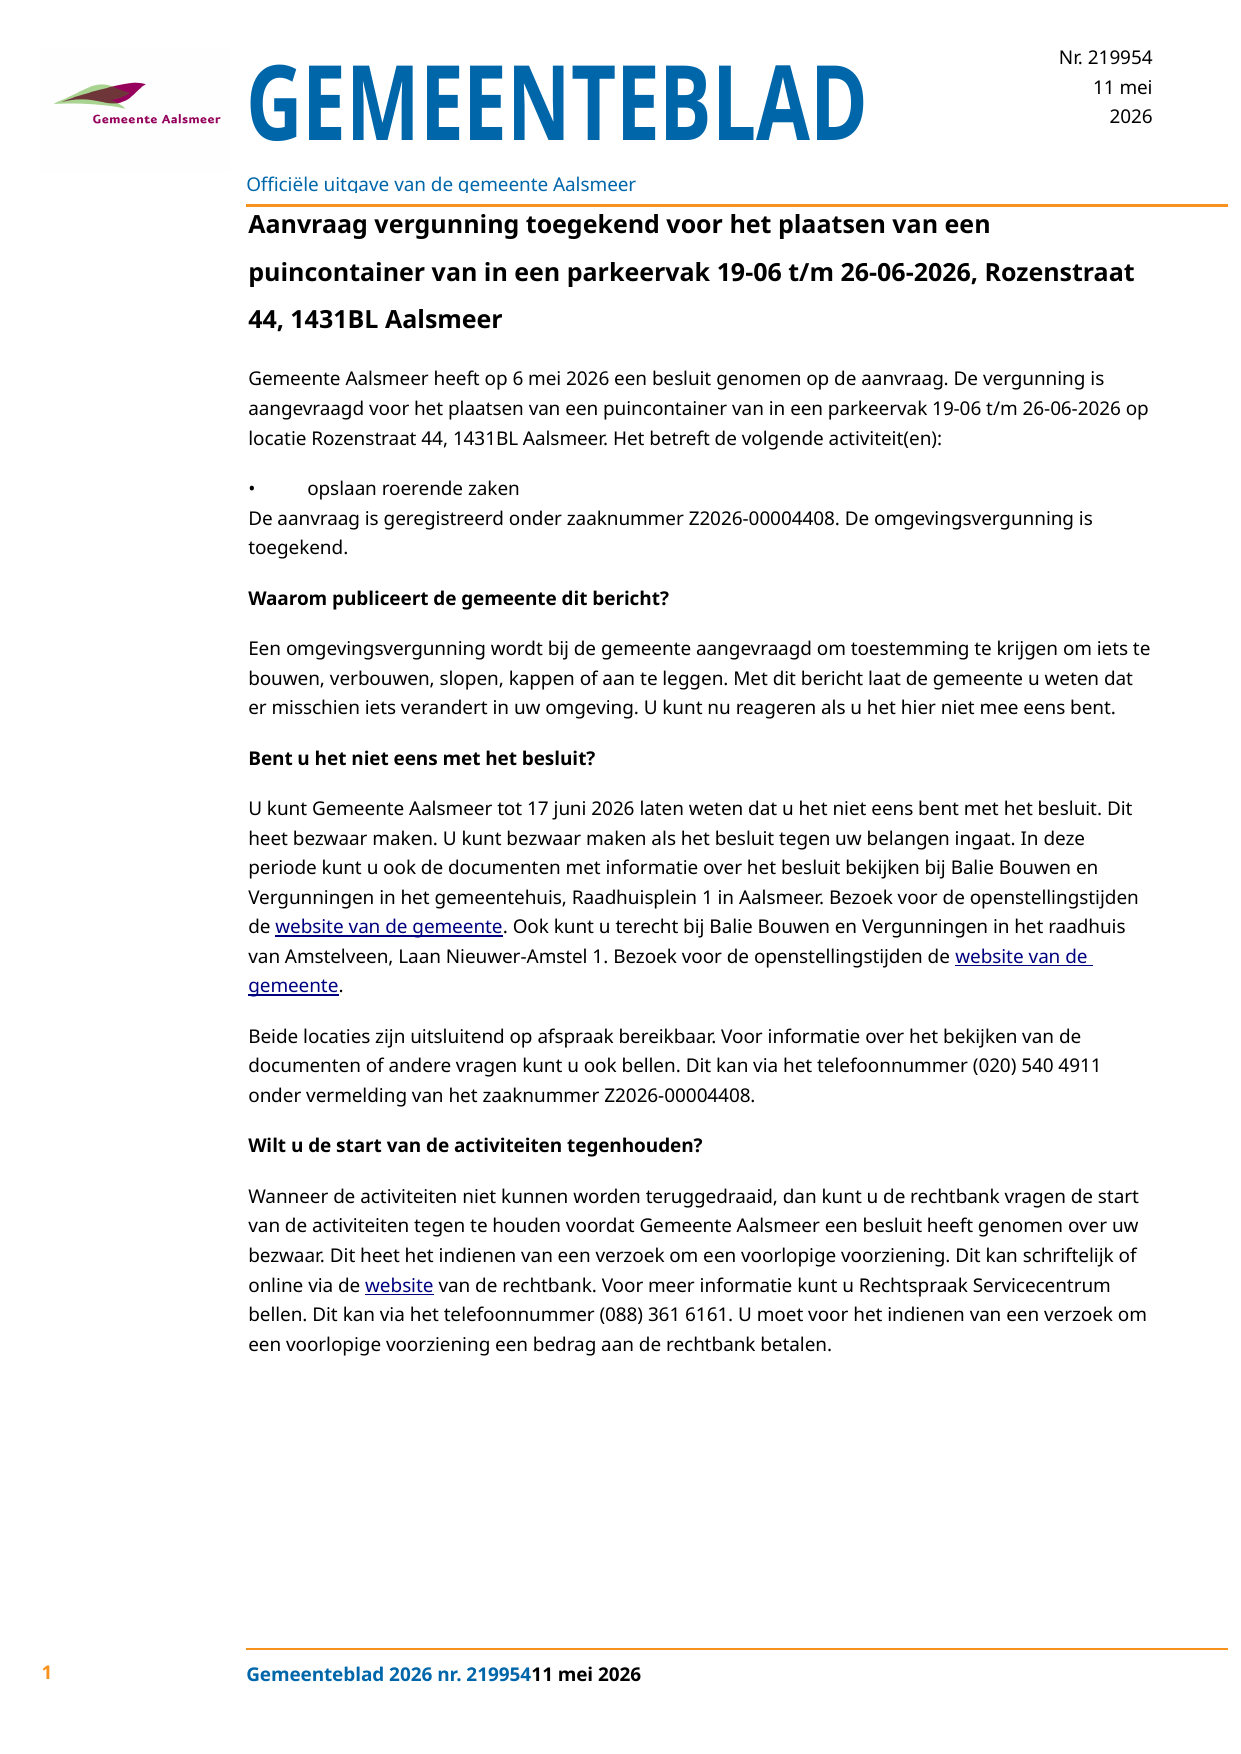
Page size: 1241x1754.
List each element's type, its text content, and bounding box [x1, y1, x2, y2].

text Gemeente Aalsmeer heeft op 6 mei 2026 een besluit genomen op de aanvraag. De vergunning is aangevraagd voor het plaatsen van een puincontainer van in een parkeervak 19-06 t/m 26-06-2026 op locatie Rozenstraat 44, 1431BL Aalsmeer. Het betreft de volgende activiteit(en): [248, 366, 1152, 450]
text U kunt Gemeente Aalsmeer tot 17 juni 2026 laten weten dat u het niet eens bent met het besluit. Dit heet bezwaar maken. U kunt bezwaar maken als het besluit tegen uw belangen ingaat. In deze periode kunt u ook de documenten met informatie over het besluit bekijken bij Balie Bouwen en Vergunningen in het gemeentehuis, Raadhuisplein 1 in Aalsmeer. Bezoek voor de openstellingstijden de website van de gemeente. Ook kunt u terecht bij Balie Bouwen en Vergunningen in het raadhuis van Amstelveen, Laan Nieuwer-Amstel 1. Bezoek voor de openstellingstijden de website van de gemeente. [248, 795, 1152, 998]
text Beide locaties zijn uitsluitend op afspraak bereikbaar. Voor informatie over het bekijken van de documenten of andere vragen kunt u ook bellen. Dit kan via het telefoonnummer (020) 540 4911 onder vermelding van het zaaknummer Z2026-00004408. [248, 1023, 1152, 1108]
list opslaan roerende zaken [248, 475, 1152, 501]
text Wanneer de activiteiten niet kunnen worden teruggedraaid, dan kunt u de rechtbank vragen de start van de activiteiten tegen te houden voordat Gemeente Aalsmeer een besluit heeft genomen over uw bezwaar. Dit heet het indienen van een verzoek om een voorlopige voorziening. Dit kan schriftelijk of online via de website van de rechtbank. Voor meer informatie kunt u Rechtspraak Servicecentrum bellen. Dit kan via het telefoonnummer (088) 361 6161. U moet voor het indienen van een verzoek om een voorlopige voorziening een bedrag aan de rechtbank betalen. [248, 1183, 1152, 1357]
text De aanvraag is geregistreerd onder zaaknummer Z2026-00004408. De omgevingsvergunning is toegekend. [248, 505, 1152, 560]
text Waarom publiceert de gemeente dit bericht? [248, 585, 1152, 610]
text Een omgevingsvergunning wordt bij de gemeente aangevraagd om toestemming te krijgen om iets te bouwen, verbouwen, slopen, kappen of aan te leggen. Met dit bericht laat de gemeente u weten dat er misschien iets verandert in uw omgeving. U kunt nu reageren als u het hier niet mee eens bent. [248, 635, 1152, 720]
text Bent u het niet eens met het besluit? [248, 745, 1152, 770]
text Aanvraag vergunning toegekend voor het plaatsen van een puincontainer van in een parkeervak 19-06 t/m 26-06-2026, Rozenstraat 44, 1431BL Aalsmeer [248, 207, 1152, 336]
picture [41, 47, 231, 172]
text Wilt u de start van de activiteiten tegenhouden? [248, 1133, 1152, 1158]
